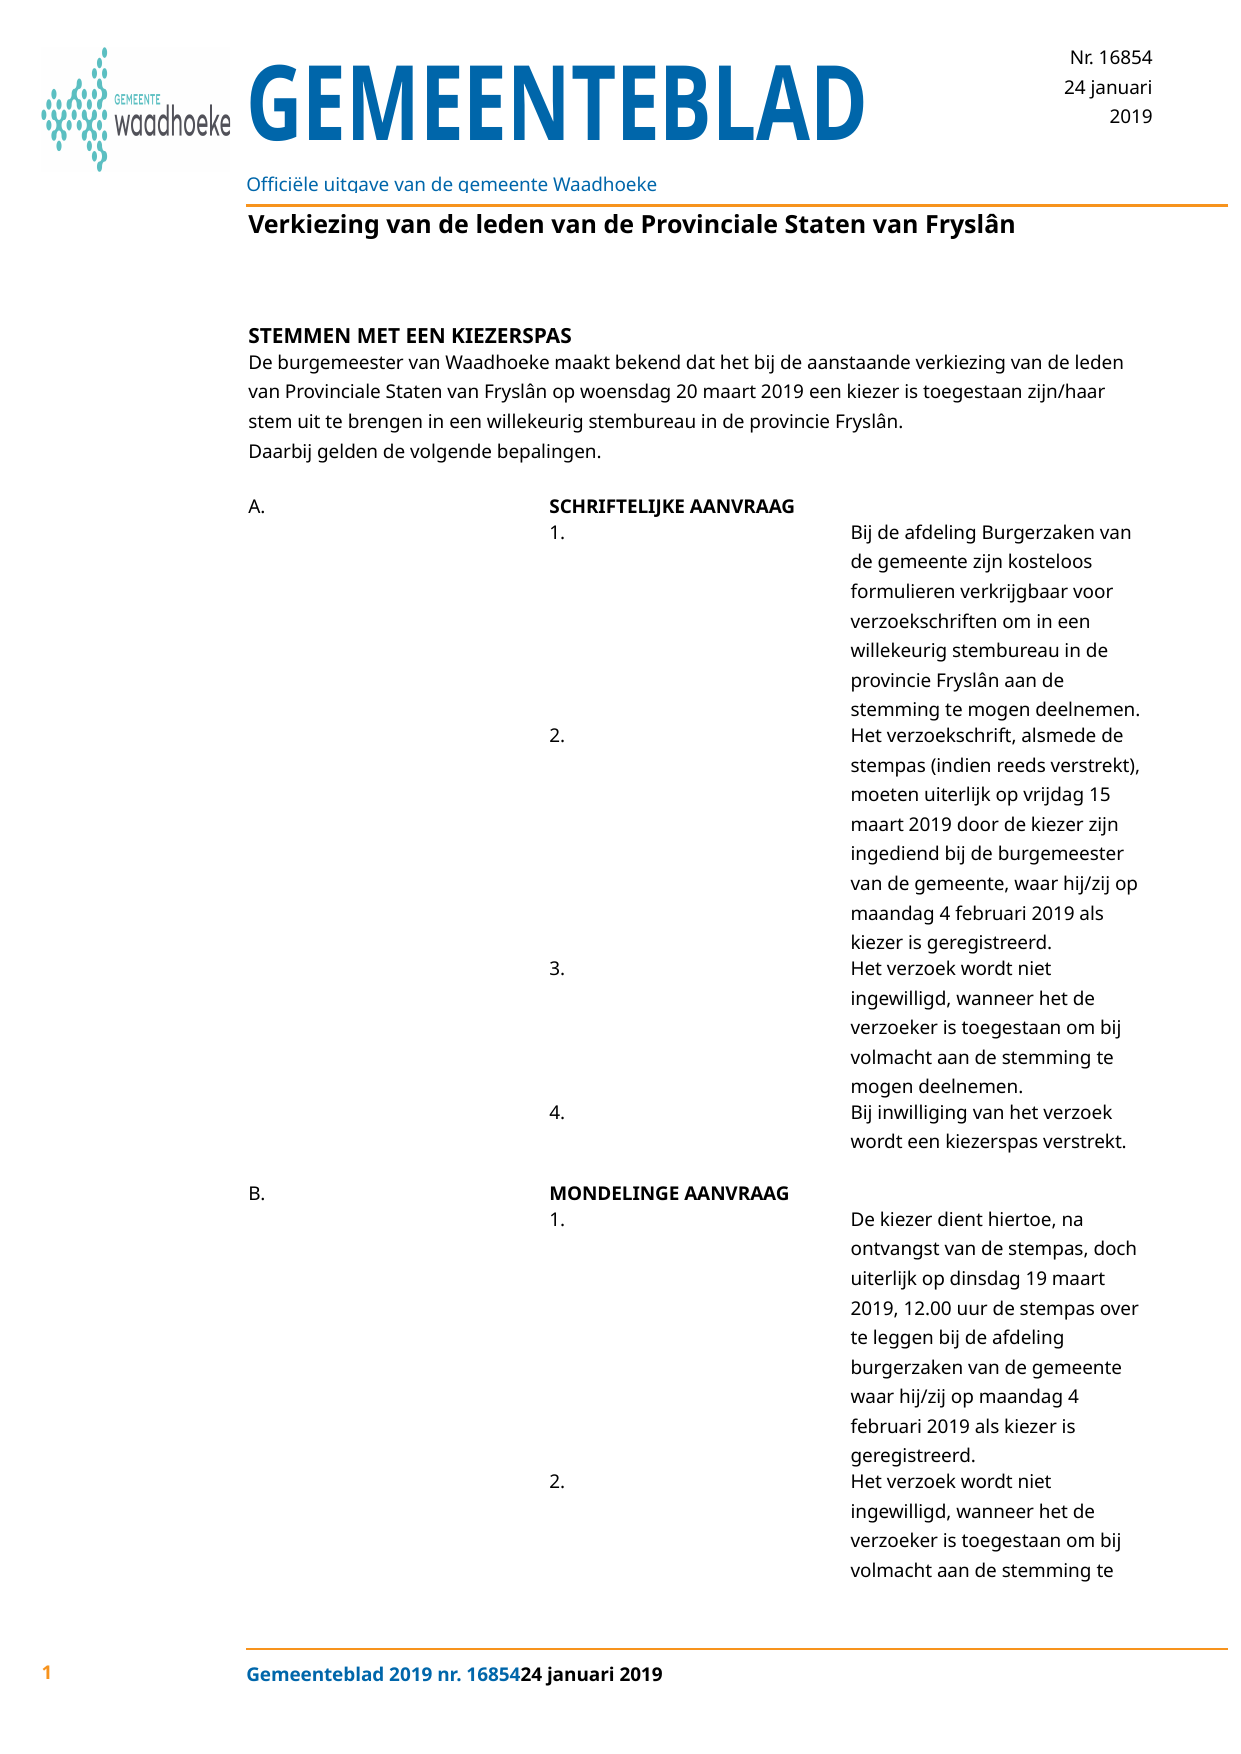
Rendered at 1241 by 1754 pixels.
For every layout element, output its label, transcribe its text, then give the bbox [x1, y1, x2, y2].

table_cell 3. [549, 955, 850, 1099]
table_cell B. [248, 1180, 549, 1206]
table_header [549, 468, 850, 493]
text De burgemeester van Waadhoeke maakt bekend dat het bij de aanstaande verkiezing van de leden van Provinciale Staten van Fryslân op woensdag 20 maart 2019 een kiezer is toegestaan zijn/haar stem uit te brengen in een willekeurig stembureau in de provincie Fryslân. [248, 349, 1152, 434]
table_header [850, 468, 1152, 493]
picture [41, 47, 231, 172]
table_cell Bij de afdeling Burgerzaken van de gemeente zijn kosteloos formulieren verkrijgbaar voor verzoekschriften om in een willekeurig stembureau in de provincie Fryslân aan de stemming te mogen deelnemen. [850, 519, 1152, 722]
table_cell 1. [549, 519, 850, 722]
table_cell SCHRIFTELIJKE AANVRAAG [549, 493, 850, 519]
table_cell Het verzoek wordt niet ingewilligd, wanneer het de verzoeker is toegestaan om bij volmacht aan de stemming te [850, 1468, 1152, 1583]
table_cell [248, 519, 549, 722]
text Verkiezing van de leden van de Provinciale Staten van Fryslân [248, 207, 1152, 241]
table_cell A. [248, 493, 549, 519]
table_cell [248, 1099, 549, 1154]
table_cell 1. [549, 1206, 850, 1468]
table_cell [248, 722, 549, 955]
table_cell MONDELINGE AANVRAAG [549, 1180, 850, 1206]
table_cell De kiezer dient hiertoe, na ontvangst van de stempas, doch uiterlijk op dinsdag 19 maart 2019, 12.00 uur de stempas over te leggen bij de afdeling burgerzaken van de gemeente waar hij/zij op maandag 4 februari 2019 als kiezer is geregistreerd. [850, 1206, 1152, 1468]
table_cell 4. [549, 1099, 850, 1154]
table_header [248, 468, 549, 493]
table_cell Het verzoekschrift, alsmede de stempas (indien reeds verstrekt), moeten uiterlijk op vrijdag 15 maart 2019 door de kiezer zijn ingediend bij de burgemeester van de gemeente, waar hij/zij op maandag 4 februari 2019 als kiezer is geregistreerd. [850, 722, 1152, 955]
table_cell Bij inwilliging van het verzoek wordt een kiezerspas verstrekt. [850, 1099, 1152, 1154]
table_cell [248, 1155, 549, 1180]
table_cell [248, 1468, 549, 1583]
table_cell 2. [549, 722, 850, 955]
text Daarbij gelden de volgende bepalingen. [248, 438, 1152, 464]
table_cell [248, 1206, 549, 1468]
table_cell [248, 955, 549, 1099]
table_cell 2. [549, 1468, 850, 1583]
text STEMMEN MET EEN KIEZERSPAS [248, 321, 1152, 349]
table_cell Het verzoek wordt niet ingewilligd, wanneer het de verzoeker is toegestaan om bij volmacht aan de stemming te mogen deelnemen. [850, 955, 1152, 1099]
